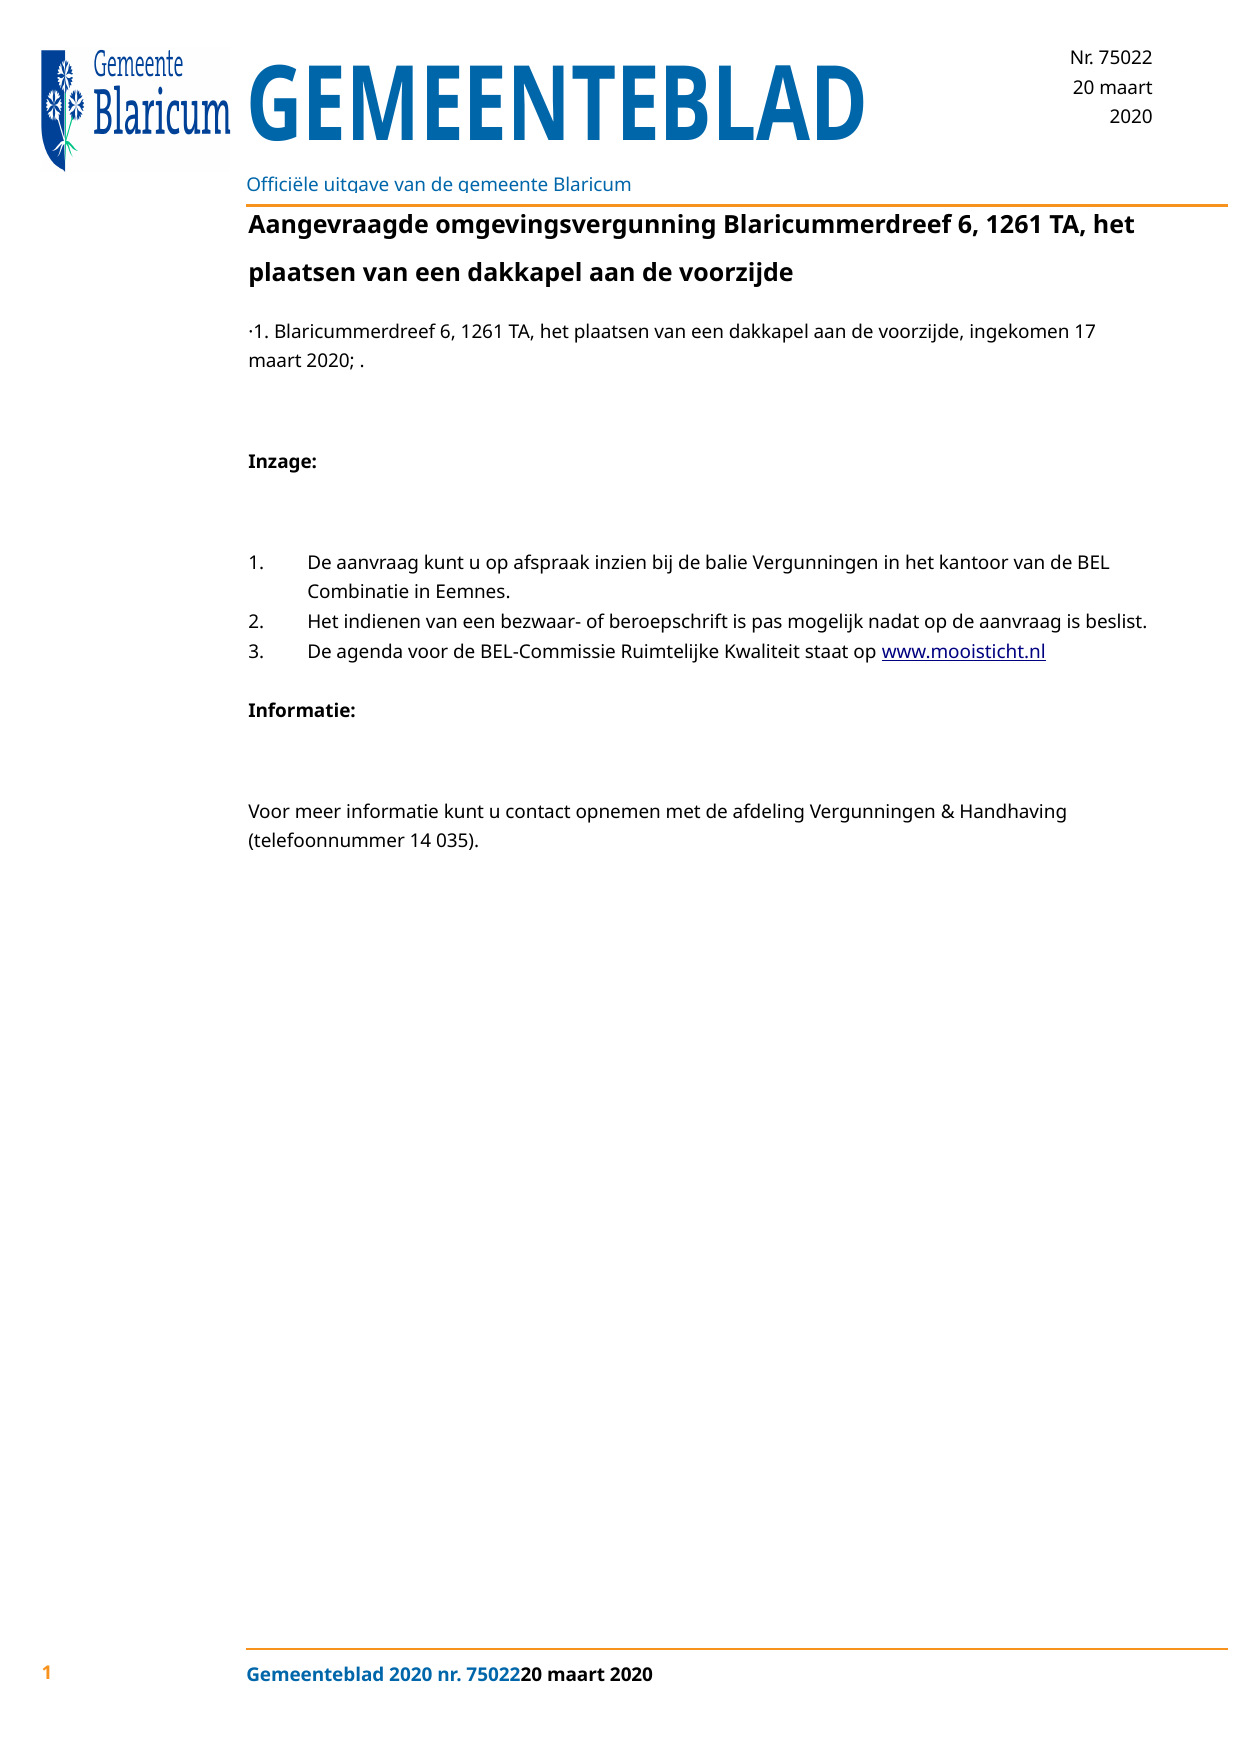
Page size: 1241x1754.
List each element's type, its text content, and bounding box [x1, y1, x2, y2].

list De aanvraag kunt u op afspraak inzien bij de balie Vergunningen in het kantoor van de BEL Combinatie in Eemnes. [248, 549, 1152, 604]
list Het indienen van een bezwaar- of beroepschrift is pas mogelijk nadat op de aanvraag is beslist. [248, 608, 1152, 634]
text Informatie: [248, 697, 1152, 723]
text ·1. Blaricummerdreef 6, 1261 TA, het plaatsen van een dakkapel aan de voorzijde, ingekomen 17 maart 2020; . [248, 318, 1152, 373]
text Aangevraagde omgevingsvergunning Blaricummerdreef 6, 1261 TA, het plaatsen van een dakkapel aan de voorzijde [248, 207, 1152, 288]
text Voor meer informatie kunt u contact opnemen met de afdeling Vergunningen & Handhaving (telefoonnummer 14 035). [248, 798, 1152, 853]
picture [41, 47, 231, 172]
list De agenda voor de BEL-Commissie Ruimtelijke Kwaliteit staat op www.mooisticht.nl [248, 638, 1152, 664]
text Inzage: [248, 448, 1152, 474]
